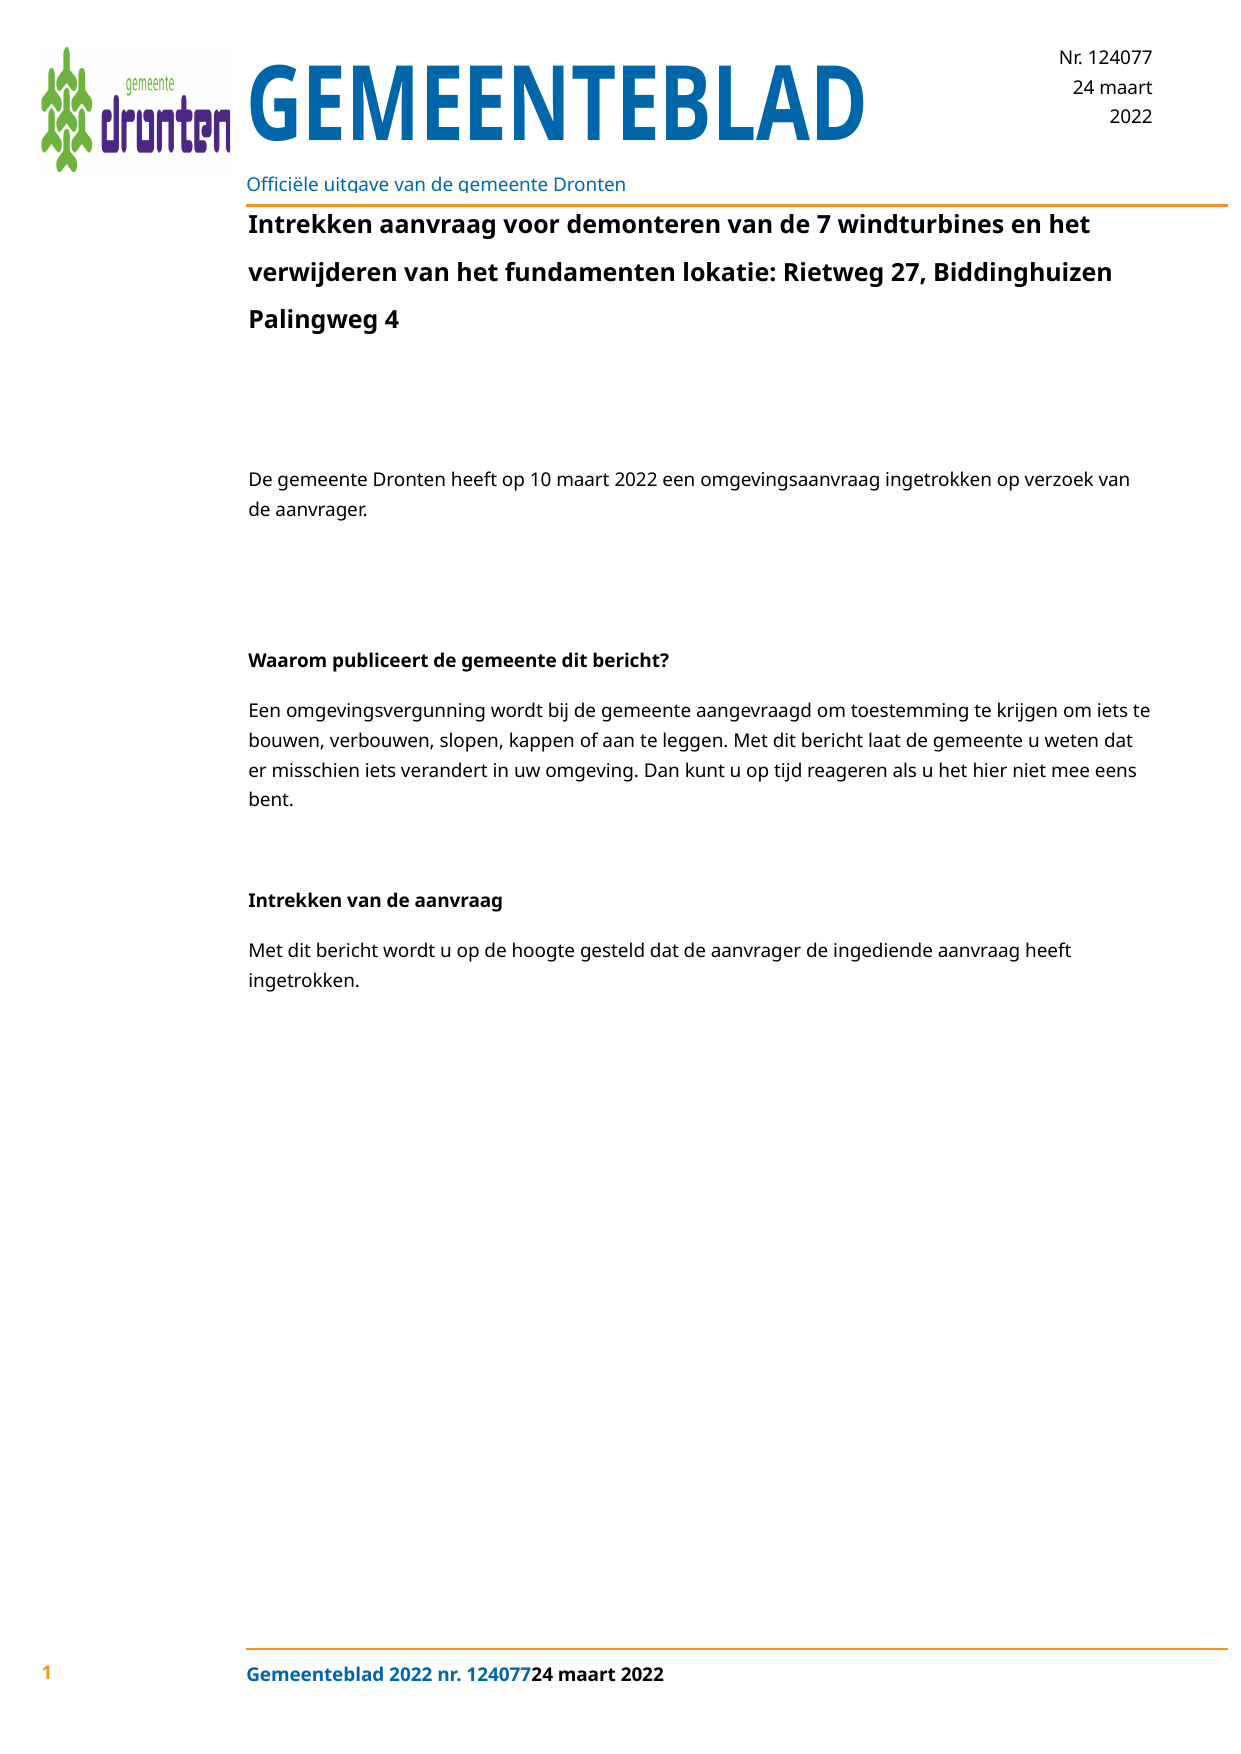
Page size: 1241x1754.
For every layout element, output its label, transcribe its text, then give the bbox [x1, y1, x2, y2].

text De gemeente Dronten heeft op 10 maart 2022 een omgevingsaanvraag ingetrokken op verzoek van de aanvrager. [248, 466, 1152, 522]
text Intrekken van de aanvraag [248, 887, 1152, 913]
text Intrekken aanvraag voor demonteren van de 7 windturbines en het verwijderen van het fundamenten lokatie: Rietweg 27, Biddinghuizen Palingweg 4 [248, 207, 1152, 336]
picture [41, 47, 231, 172]
text Met dit bericht wordt u op de hoogte gesteld dat de aanvrager de ingediende aanvraag heeft ingetrokken. [248, 938, 1152, 993]
text Een omgevingsvergunning wordt bij de gemeente aangevraagd om toestemming te krijgen om iets te bouwen, verbouwen, slopen, kappen of aan te leggen. Met dit bericht laat de gemeente u weten dat er misschien iets verandert in uw omgeving. Dan kunt u op tijd reageren als u het hier niet mee eens bent. [248, 698, 1152, 812]
text Waarom publiceert de gemeente dit bericht? [248, 647, 1152, 673]
